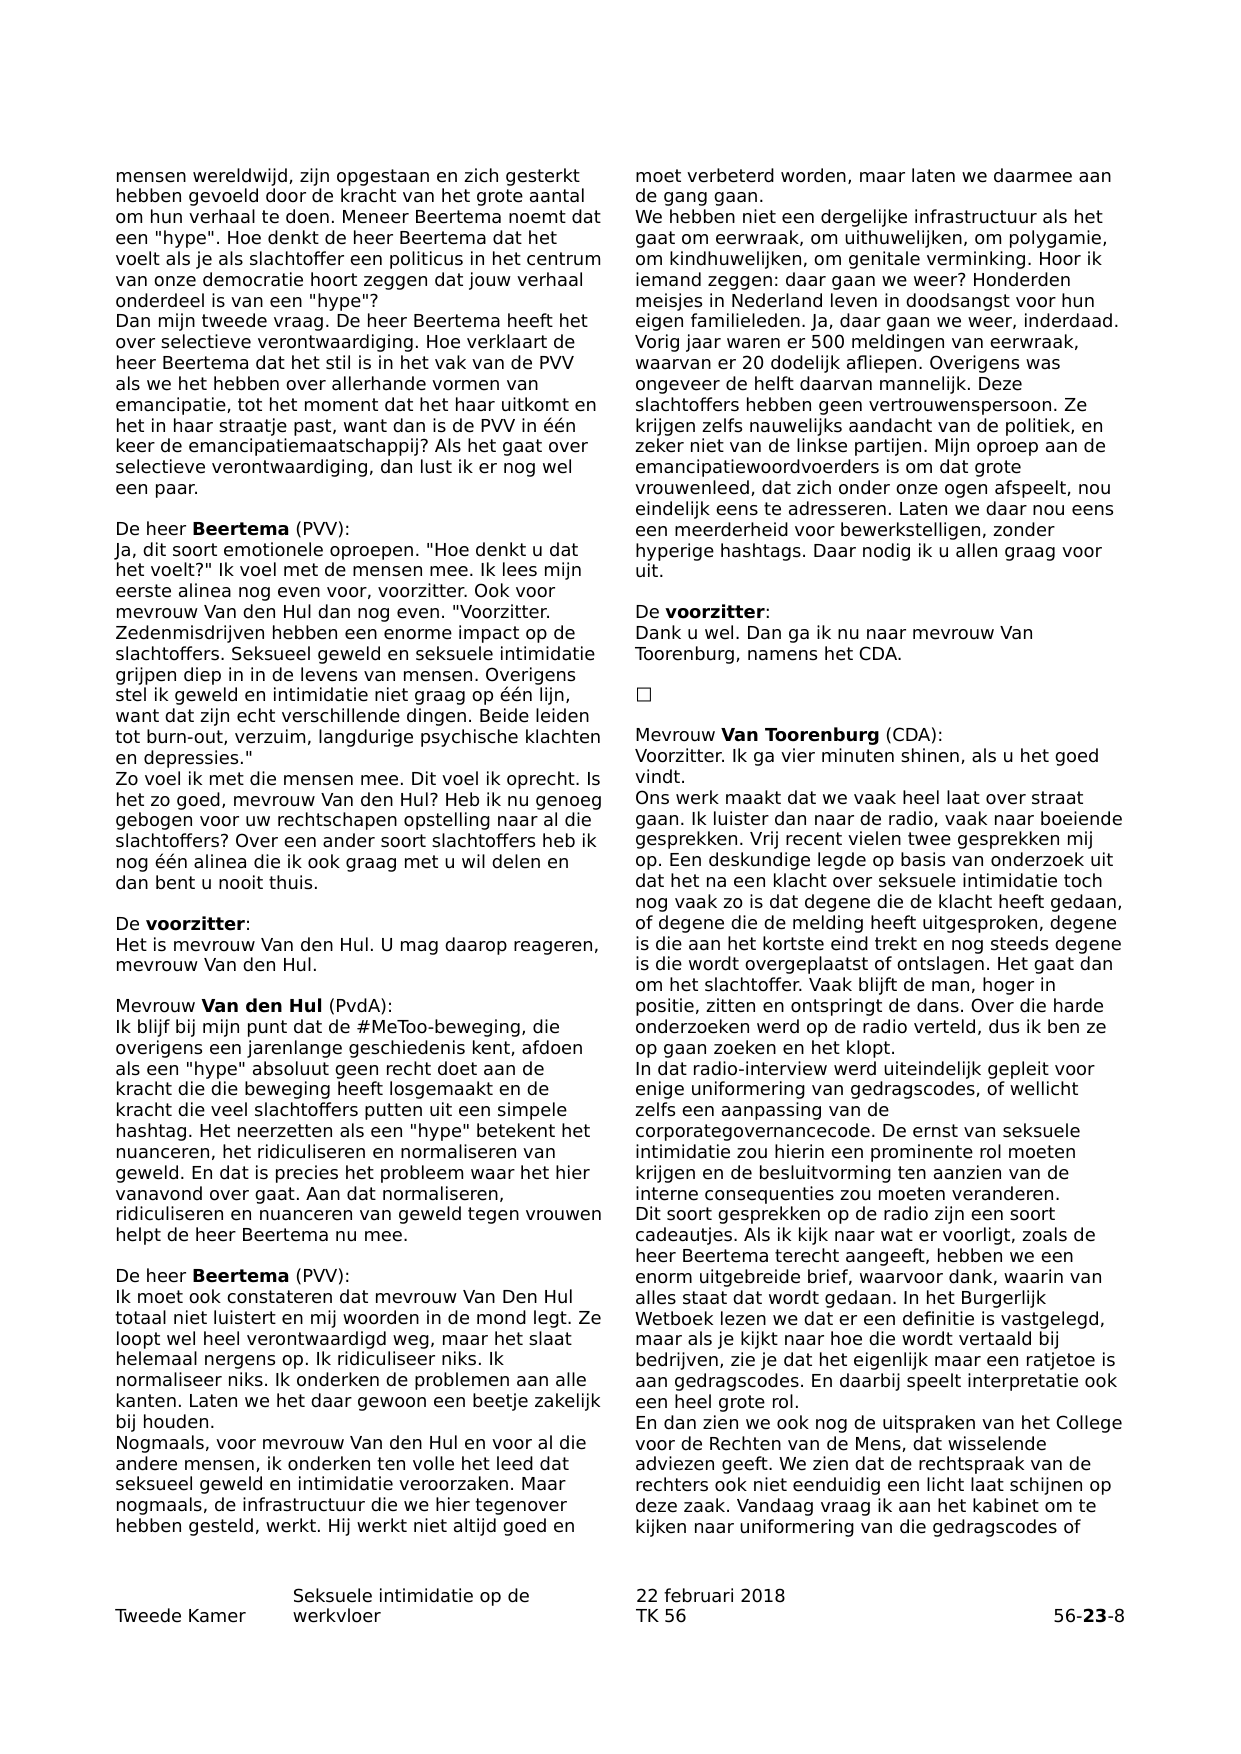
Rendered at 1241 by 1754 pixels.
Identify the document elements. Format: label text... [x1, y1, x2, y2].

text moet verbeterd worden, maar laten we daarmee aan de gang gaan. [635, 165, 1125, 207]
text ⬜ [635, 684, 1125, 705]
text Zo voel ik met die mensen mee. Dit voel ik oprecht. Is het zo goed, mevrouw Van den Hul? Heb ik nu genoeg gebogen voor uw rechtschapen opstelling naar al die slachtoffers? Over een ander soort slachtoffers heb ik nog één alinea die ik ook graag met u wil delen en dan bent u nooit thuis. [115, 768, 605, 893]
text Ons werk maakt dat we vaak heel laat over straat gaan. Ik luister dan naar de radio, vaak naar boeiende gesprekken. Vrij recent vielen twee gesprekken mij op. Een deskundige legde op basis van onderzoek uit dat het na een klacht over seksuele intimidatie toch nog vaak zo is dat degene die de klacht heeft gedaan, of degene die de melding heeft uitgesproken, degene is die aan het kortste eind trekt en nog steeds degene is die wordt overgeplaatst of ontslagen. Het gaat dan om het slachtoffer. Vaak blijft de man, hoger in positie, zitten en ontspringt de dans. Over die harde onderzoeken werd op de radio verteld, dus ik ben ze op gaan zoeken en het klopt. [635, 787, 1125, 1058]
text Ik blijf bij mijn punt dat de #MeToo-beweging, die overigens een jarenlange geschiedenis kent, afdoen als een "hype" absoluut geen recht doet aan de kracht die die beweging heeft losgemaakt en de kracht die veel slachtoffers putten uit een simpele hashtag. Het neerzetten als een "hype" betekent het nuanceren, het ridiculiseren en normaliseren van geweld. En dat is precies het probleem waar het hier vanavond over gaat. Aan dat normaliseren, ridiculiseren en nuanceren van geweld tegen vrouwen helpt de heer Beertema nu mee. [115, 1017, 605, 1246]
text Dit soort gesprekken op de radio zijn een soort cadeautjes. Als ik kijk naar wat er voorligt, zoals de heer Beertema terecht aangeeft, hebben we een enorm uitgebreide brief, waarvoor dank, waarin van alles staat dat wordt gedaan. In het Burgerlijk Wetboek lezen we dat er een definitie is vastgelegd, maar als je kijkt naar hoe die wordt vertaald bij bedrijven, zie je dat het eigenlijk maar een ratjetoe is aan gedragscodes. En daarbij speelt interpretatie ook een heel grote rol. [635, 1204, 1125, 1412]
text Ik moet ook constateren dat mevrouw Van Den Hul totaal niet luistert en mij woorden in de mond legt. Ze loopt wel heel verontwaardigd weg, maar het slaat helemaal nergens op. Ik ridiculiseer niks. Ik normaliseer niks. Ik onderken de problemen aan alle kanten. Laten we het daar gewoon een beetje zakelijk bij houden. [115, 1287, 605, 1432]
text De heer Beertema (PVV): [115, 519, 605, 539]
text De voorzitter: [635, 602, 1125, 623]
text De voorzitter: [115, 913, 605, 934]
text De heer Beertema (PVV): [115, 1266, 605, 1287]
text Dan mijn tweede vraag. De heer Beertema heeft het over selectieve verontwaardiging. Hoe verklaart de heer Beertema dat het stil is in het vak van de PVV als we het hebben over allerhande vormen van emancipatie, tot het moment dat het haar uitkomt en het in haar straatje past, want dan is de PVV in één keer de emancipatiemaatschappij? Als het gaat over selectieve verontwaardiging, dan lust ik er nog wel een paar. [115, 311, 605, 499]
text Nogmaals, voor mevrouw Van den Hul en voor al die andere mensen, ik onderken ten volle het leed dat seksueel geweld en intimidatie veroorzaken. Maar nogmaals, de infrastructuur die we hier tegenover hebben gesteld, werkt. Hij werkt niet altijd goed en [115, 1432, 605, 1537]
text Ja, dit soort emotionele oproepen. "Hoe denkt u dat het voelt?" Ik voel met de mensen mee. Ik lees mijn eerste alinea nog even voor, voorzitter. Ook voor mevrouw Van den Hul dan nog even. "Voorzitter. Zedenmisdrijven hebben een enorme impact op de slachtoffers. Seksueel geweld en seksuele intimidatie grijpen diep in in de levens van mensen. Overigens stel ik geweld en intimidatie niet graag op één lijn, want dat zijn echt verschillende dingen. Beide leiden tot burn-out, verzuim, langdurige psychische klachten en depressies." [115, 539, 605, 768]
text Voorzitter. Ik ga vier minuten shinen, als u het goed vindt. [635, 746, 1125, 787]
text In dat radio-interview werd uiteindelijk gepleit voor enige uniformering van gedragscodes, of wellicht zelfs een aanpassing van de corporategovernancecode. De ernst van seksuele intimidatie zou hierin een prominente rol moeten krijgen en de besluitvorming ten aanzien van de interne consequenties zou moeten veranderen. [635, 1058, 1125, 1204]
text Dank u wel. Dan ga ik nu naar mevrouw Van Toorenburg, namens het CDA. [635, 623, 1125, 664]
text mensen wereldwijd, zijn opgestaan en zich gesterkt hebben gevoeld door de kracht van het grote aantal om hun verhaal te doen. Meneer Beertema noemt dat een "hype". Hoe denkt de heer Beertema dat het voelt als je als slachtoffer een politicus in het centrum van onze democratie hoort zeggen dat jouw verhaal onderdeel is van een "hype"? [115, 165, 605, 311]
text Mevrouw Van Toorenburg (CDA): [635, 725, 1125, 746]
text En dan zien we ook nog de uitspraken van het College voor de Rechten van de Mens, dat wisselende adviezen geeft. We zien dat de rechtspraak van de rechters ook niet eenduidig een licht laat schijnen op deze zaak. Vandaag vraag ik aan het kabinet om te kijken naar uniformering van die gedragscodes of [635, 1412, 1125, 1537]
text We hebben niet een dergelijke infrastructuur als het gaat om eerwraak, om uithuwelijken, om polygamie, om kindhuwelijken, om genitale verminking. Hoor ik iemand zeggen: daar gaan we weer? Honderden meisjes in Nederland leven in doodsangst voor hun eigen familieleden. Ja, daar gaan we weer, inderdaad. Vorig jaar waren er 500 meldingen van eerwraak, waarvan er 20 dodelijk afliepen. Overigens was ongeveer de helft daarvan mannelijk. Deze slachtoffers hebben geen vertrouwenspersoon. Ze krijgen zelfs nauwelijks aandacht van de politiek, en zeker niet van de linkse partijen. Mijn oproep aan de emancipatiewoordvoerders is om dat grote vrouwenleed, dat zich onder onze ogen afspeelt, nou eindelijk eens te adresseren. Laten we daar nou eens een meerderheid voor bewerkstelligen, zonder hyperige hashtags. Daar nodig ik u allen graag voor uit. [635, 207, 1125, 582]
text Het is mevrouw Van den Hul. U mag daarop reageren, mevrouw Van den Hul. [115, 934, 605, 976]
text Mevrouw Van den Hul (PvdA): [115, 996, 605, 1017]
